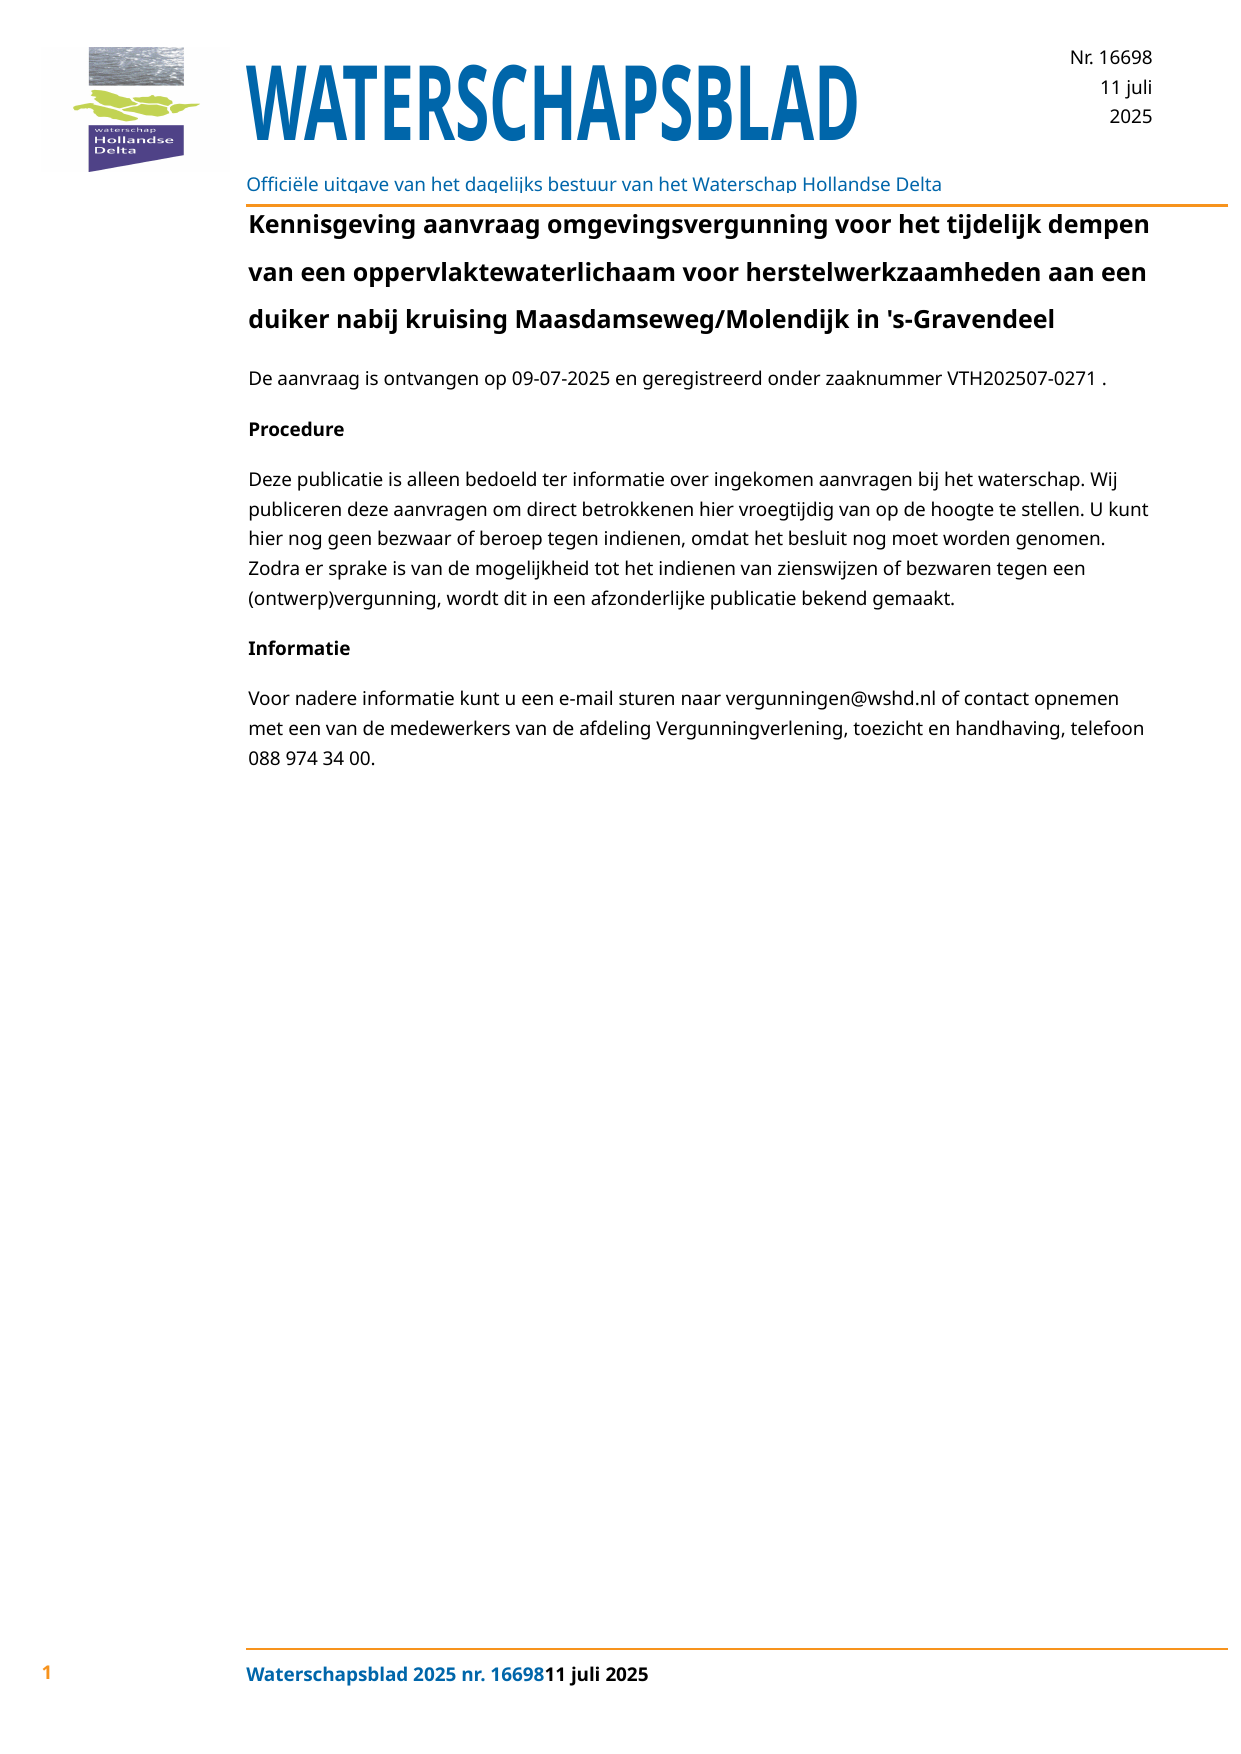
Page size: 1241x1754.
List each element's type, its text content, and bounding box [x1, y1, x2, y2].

text Kennisgeving aanvraag omgevingsvergunning voor het tijdelijk dempen van een oppervlaktewaterlichaam voor herstelwerkzaamheden aan een duiker nabij kruising Maasdamseweg/Molendijk in 's-Gravendeel [248, 207, 1152, 336]
text Procedure [248, 416, 1152, 442]
text Deze publicatie is alleen bedoeld ter informatie over ingekomen aanvragen bij het waterschap. Wij publiceren deze aanvragen om direct betrokkenen hier vroegtijdig van op de hoogte te stellen. U kunt hier nog geen bezwaar of beroep tegen indienen, omdat het besluit nog moet worden genomen. Zodra er sprake is van de mogelijkheid tot het indienen van zienswijzen of bezwaren tegen een (ontwerp)vergunning, wordt dit in een afzonderlijke publicatie bekend gemaakt. [248, 466, 1152, 610]
text Informatie [248, 635, 1152, 661]
text De aanvraag is ontvangen op 09-07-2025 en geregistreerd onder zaaknummer VTH202507-0271 . [248, 366, 1152, 391]
text Voor nadere informatie kunt u een e-mail sturen naar vergunningen@wshd.nl of contact opnemen met een van de medewerkers van de afdeling Vergunningverlening, toezicht en handhaving, telefoon 088 974 34 00. [248, 686, 1152, 770]
picture [41, 47, 231, 172]
